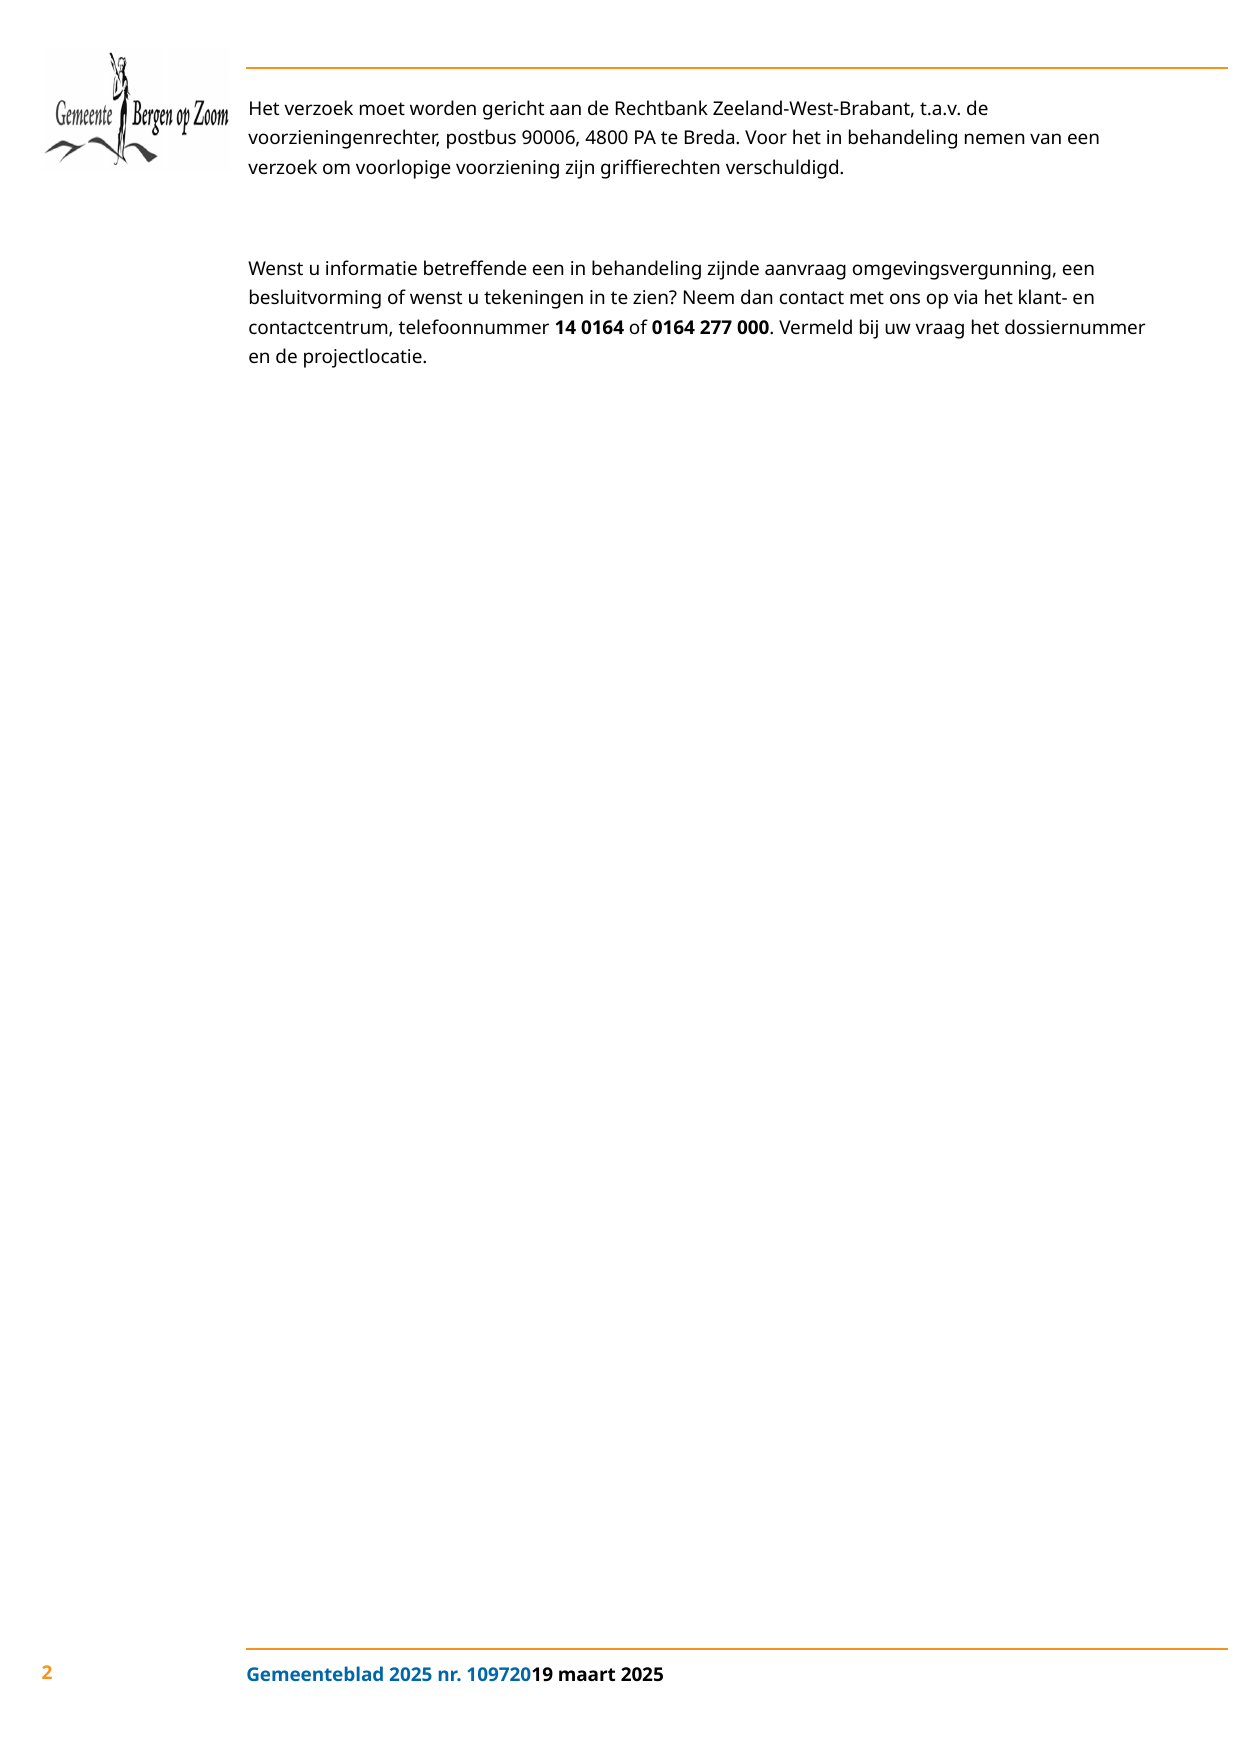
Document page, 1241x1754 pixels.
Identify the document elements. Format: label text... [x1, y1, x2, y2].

text Wenst u informatie betreffende een in behandeling zijnde aanvraag omgevingsvergunning, een besluitvorming of wenst u tekeningen in te zien? Neem dan contact met ons op via het klant- en contactcentrum, telefoonnummer 14 0164 of 0164 277 000. Vermeld bij uw vraag het dossiernummer en de projectlocatie. [248, 255, 1152, 369]
picture [41, 47, 231, 172]
text Het verzoek moet worden gericht aan de Rechtbank Zeeland-West-Brabant, t.a.v. de voorzieningenrechter, postbus 90006, 4800 PA te Breda. Voor het in behandeling nemen van een verzoek om voorlopige voorziening zijn griffierechten verschuldigd. [248, 95, 1152, 180]
